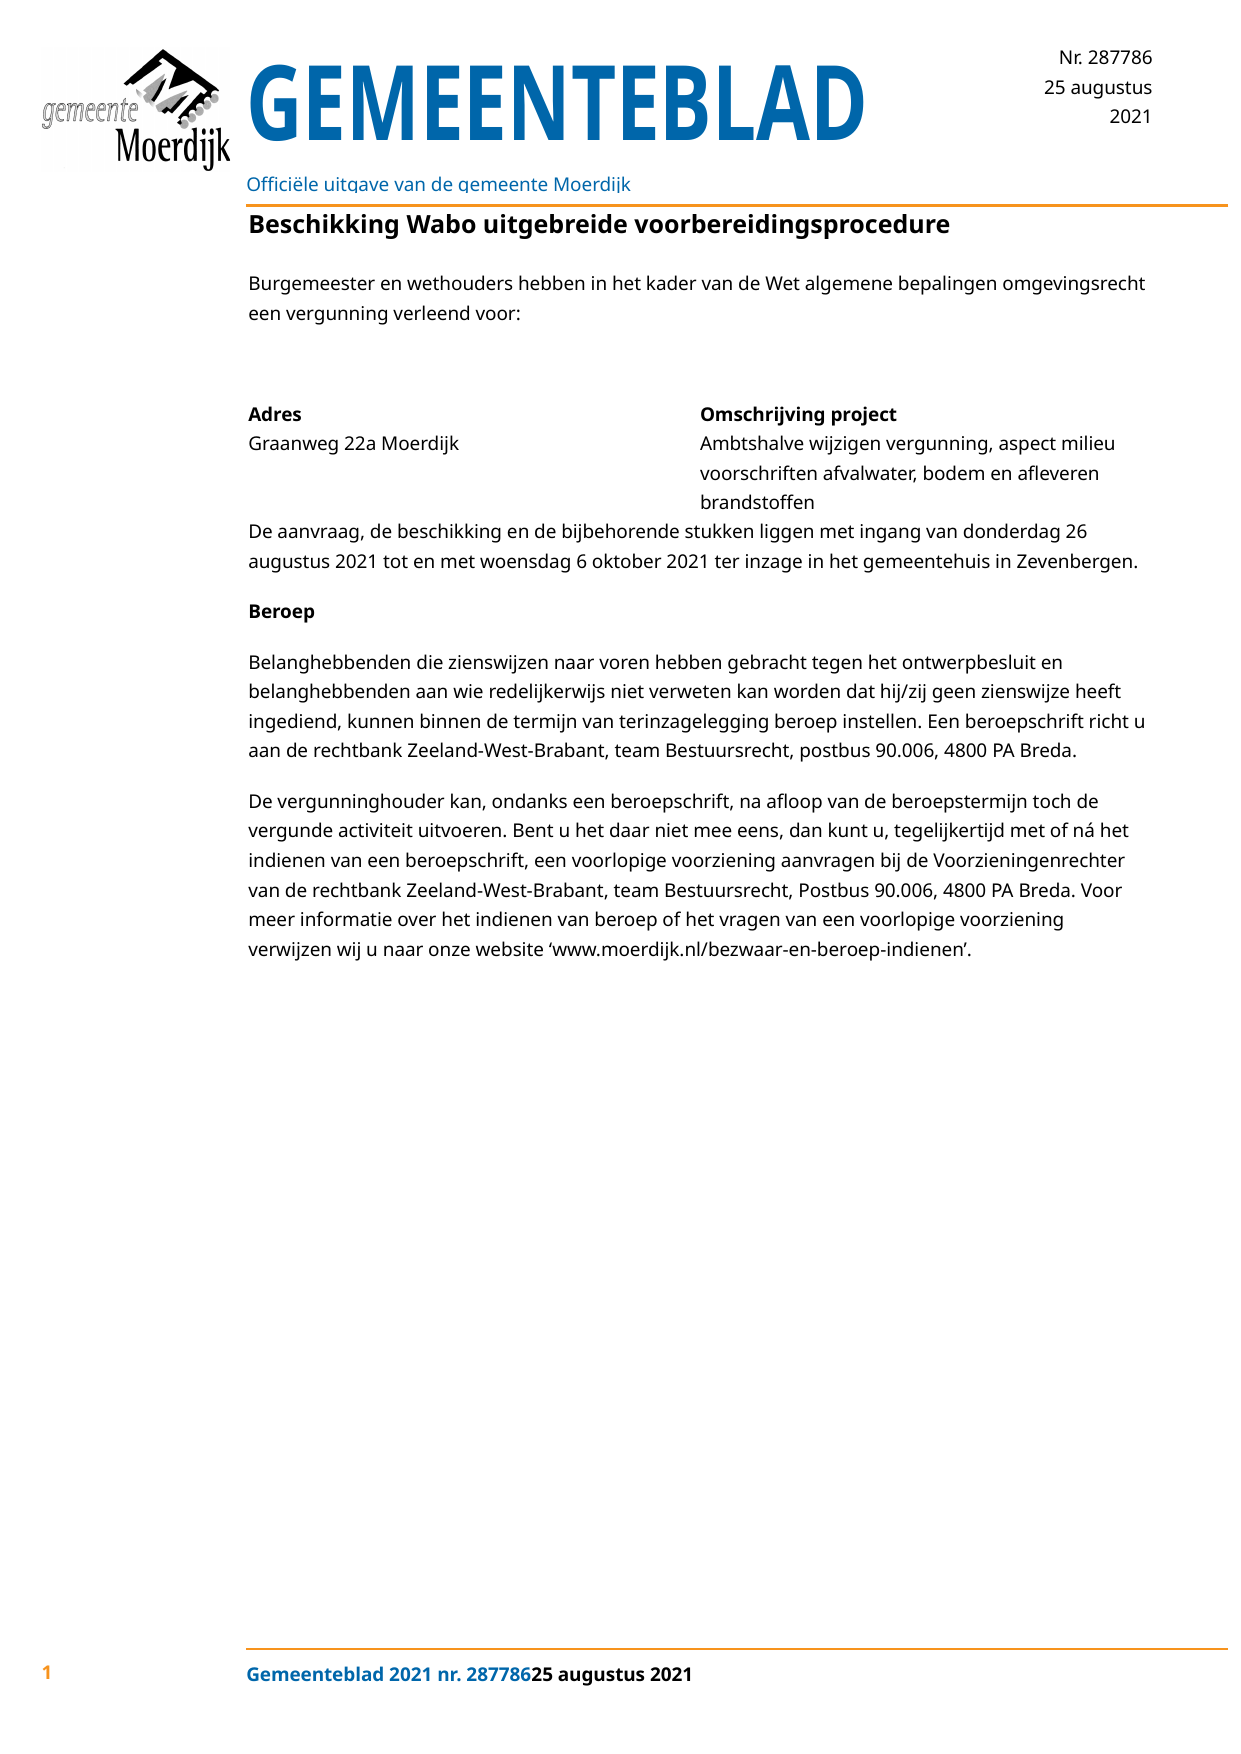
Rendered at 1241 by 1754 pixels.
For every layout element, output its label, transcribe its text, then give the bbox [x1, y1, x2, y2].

picture [41, 47, 231, 172]
table_header Adres Graanweg 22a Moerdijk [248, 401, 700, 515]
text Belanghebbenden die zienswijzen naar voren hebben gebracht tegen het ontwerpbesluit en belanghebbenden aan wie redelijkerwijs niet verweten kan worden dat hij/zij geen zienswijze heeft ingediend, kunnen binnen de termijn van terinzagelegging beroep instellen. Een beroepschrift richt u aan de rechtbank Zeeland-West-Brabant, team Bestuursrecht, postbus 90.006, 4800 PA Breda. [248, 649, 1152, 763]
text De aanvraag, de beschikking en de bijbehorende stukken liggen met ingang van donderdag 26 augustus 2021 tot en met woensdag 6 oktober 2021 ter inzage in het gemeentehuis in Zevenbergen. [248, 518, 1152, 574]
text Beschikking Wabo uitgebreide voorbereidingsprocedure [248, 207, 1152, 241]
text Beroep [248, 598, 1152, 624]
text De vergunninghouder kan, ondanks een beroepschrift, na afloop van de beroepstermijn toch de vergunde activiteit uitvoeren. Bent u het daar niet mee eens, dan kunt u, tegelijkertijd met of ná het indienen van een beroepschrift, een voorlopige voorziening aanvragen bij de Voorzieningenrechter van de rechtbank Zeeland-West-Brabant, team Bestuursrecht, Postbus 90.006, 4800 PA Breda. Voor meer informatie over het indienen van beroep of het vragen van een voorlopige voorziening verwijzen wij u naar onze website ‘www.moerdijk.nl/bezwaar-en-beroep-indienen’. [248, 788, 1152, 962]
table_header Omschrijving project Ambtshalve wijzigen vergunning, aspect milieu voorschriften afvalwater, bodem en afleveren brandstoffen [700, 401, 1152, 515]
text Burgemeester en wethouders hebben in het kader van de Wet algemene bepalingen omgevingsrecht een vergunning verleend voor: [248, 270, 1152, 326]
